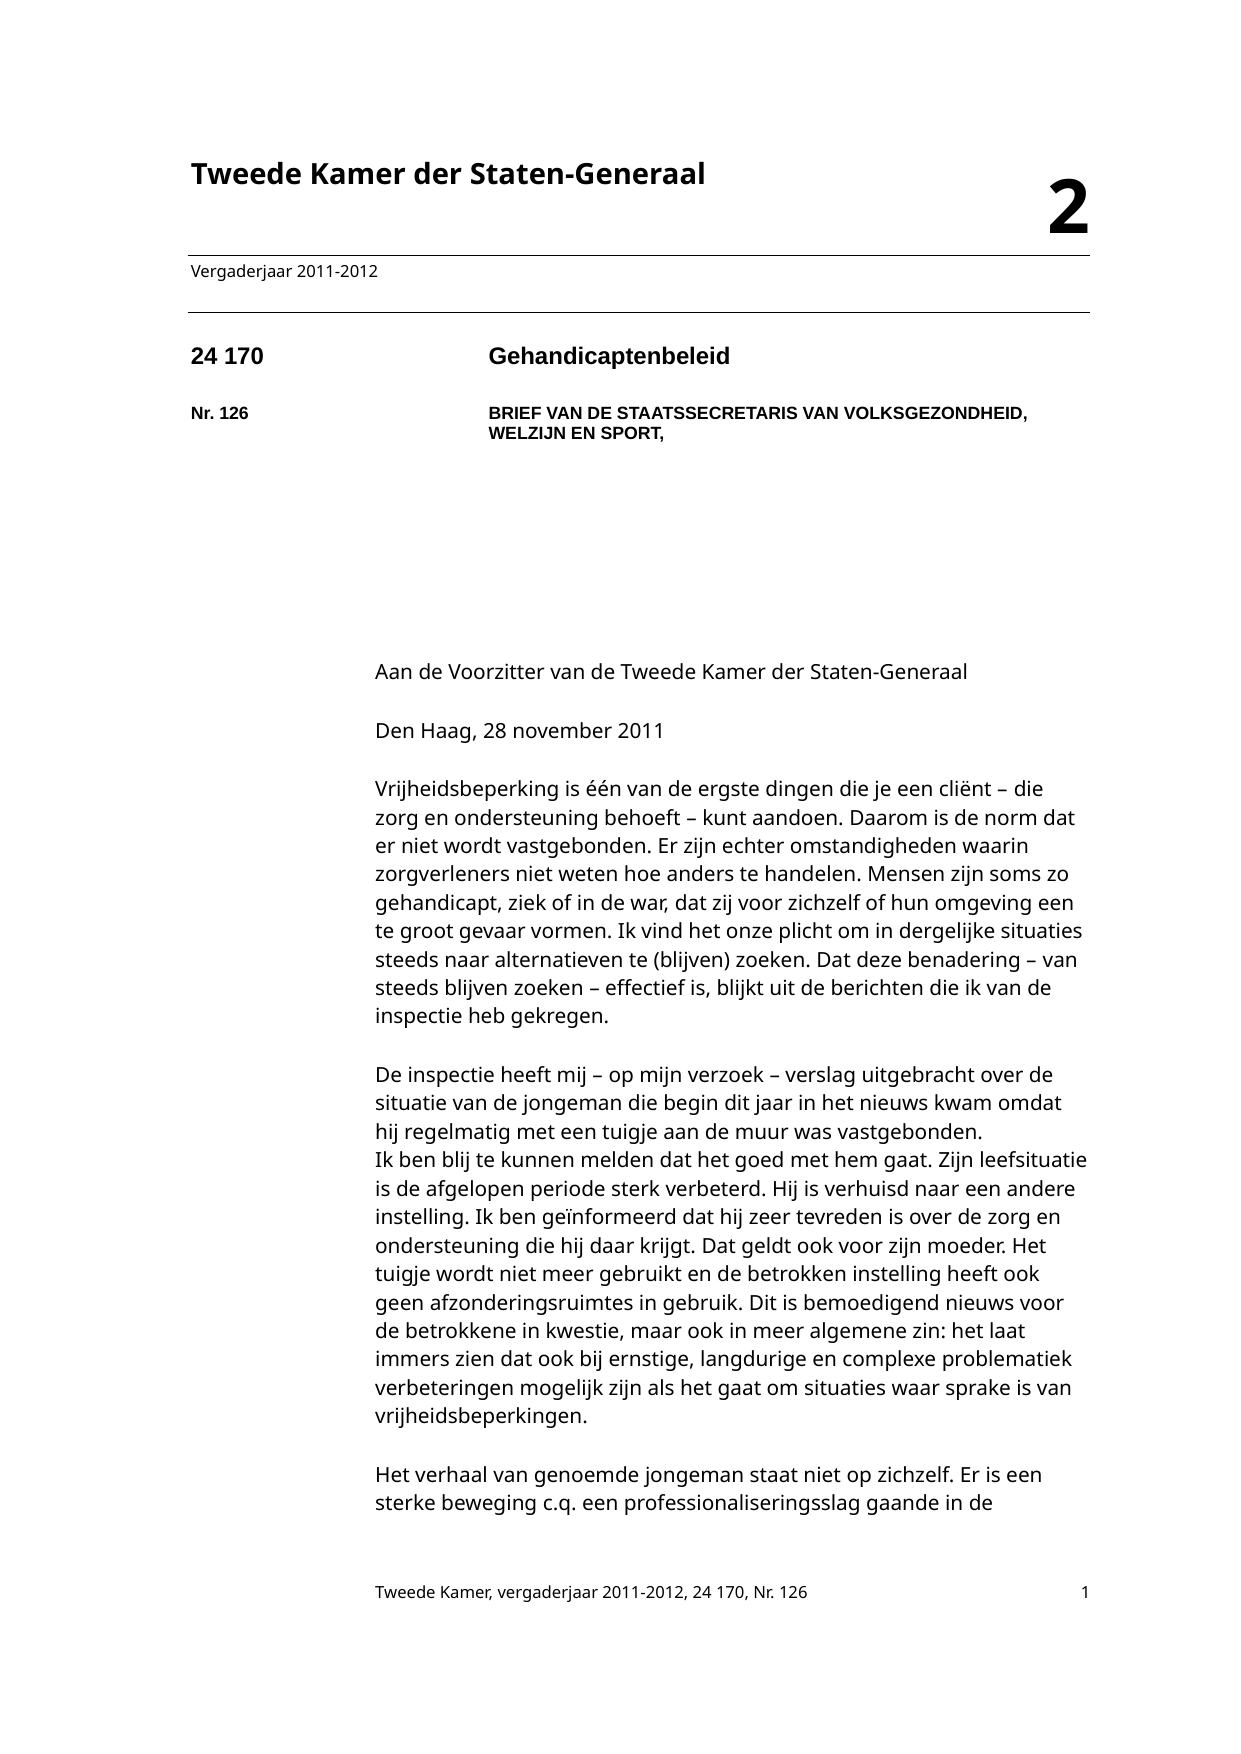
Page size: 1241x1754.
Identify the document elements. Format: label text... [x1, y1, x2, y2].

text Aan de Voorzitter van de Tweede Kamer der Staten-Generaal [375, 657, 1090, 686]
table_header Tweede Kamer der Staten-Generaal [188, 150, 909, 255]
text Het verhaal van genoemde jongeman staat niet op zichzelf. Er is een sterke beweging c.q. een professionaliseringsslag gaande in de [375, 1460, 1090, 1517]
text De inspectie heeft mij – op mijn verzoek – verslag uitgebracht over de situatie van de jongeman die begin dit jaar in het nieuws kwam omdat hij regelmatig met een tuigje aan de muur was vastgebonden. [375, 1060, 1090, 1145]
table_cell 24 170 [188, 339, 485, 399]
text Ik ben blij te kunnen melden dat het goed met hem gaat. Zijn leefsituatie is de afgelopen periode sterk verbeterd. Hij is verhuisd naar een andere instelling. Ik ben geïnformeerd dat hij zeer tevreden is over de zorg en ondersteuning die hij daar krijgt. Dat geldt ook voor zijn moeder. Het tuigje wordt niet meer gebruikt en de betrokken instelling heeft ook geen afzonderingsruimtes in gebruik. Dit is bemoedigend nieuws voor de betrokkene in kwestie, maar ook in meer algemene zin: het laat immers zien dat ook bij ernstige, langdurige en complexe problematiek verbeteringen mogelijk zijn als het gaat om situaties waar sprake is van vrijheidsbeperkingen. [375, 1145, 1090, 1430]
table_cell [485, 256, 1090, 312]
table_cell Nr. 126 [188, 399, 485, 539]
table_header 2 [910, 150, 1090, 255]
table_cell [188, 313, 485, 339]
table_cell [485, 313, 1090, 339]
table_cell Vergaderjaar 2011-2012 [188, 256, 485, 312]
table_cell BRIEF VAN DE STAATSSECRETARIS VAN VOLKSGEZONDHEID, WELZIJN EN SPORT, [485, 399, 1090, 539]
text Den Haag, 28 november 2011 [375, 716, 1090, 744]
table_cell Gehandicaptenbeleid [485, 339, 1090, 399]
text Vrijheidsbeperking is één van de ergste dingen die je een cliënt – die zorg en ondersteuning behoeft – kunt aandoen. Daarom is de norm dat er niet wordt vastgebonden. Er zijn echter omstandigheden waarin zorgverleners niet weten hoe anders te handelen. Mensen zijn soms zo gehandicapt, ziek of in de war, dat zij voor zichzelf of hun omgeving een te groot gevaar vormen. Ik vind het onze plicht om in dergelijke situaties steeds naar alternatieven te (blijven) zoeken. Dat deze benadering – van steeds blijven zoeken – effectief is, blijkt uit de berichten die ik van de inspectie heb gekregen. [375, 774, 1090, 1030]
